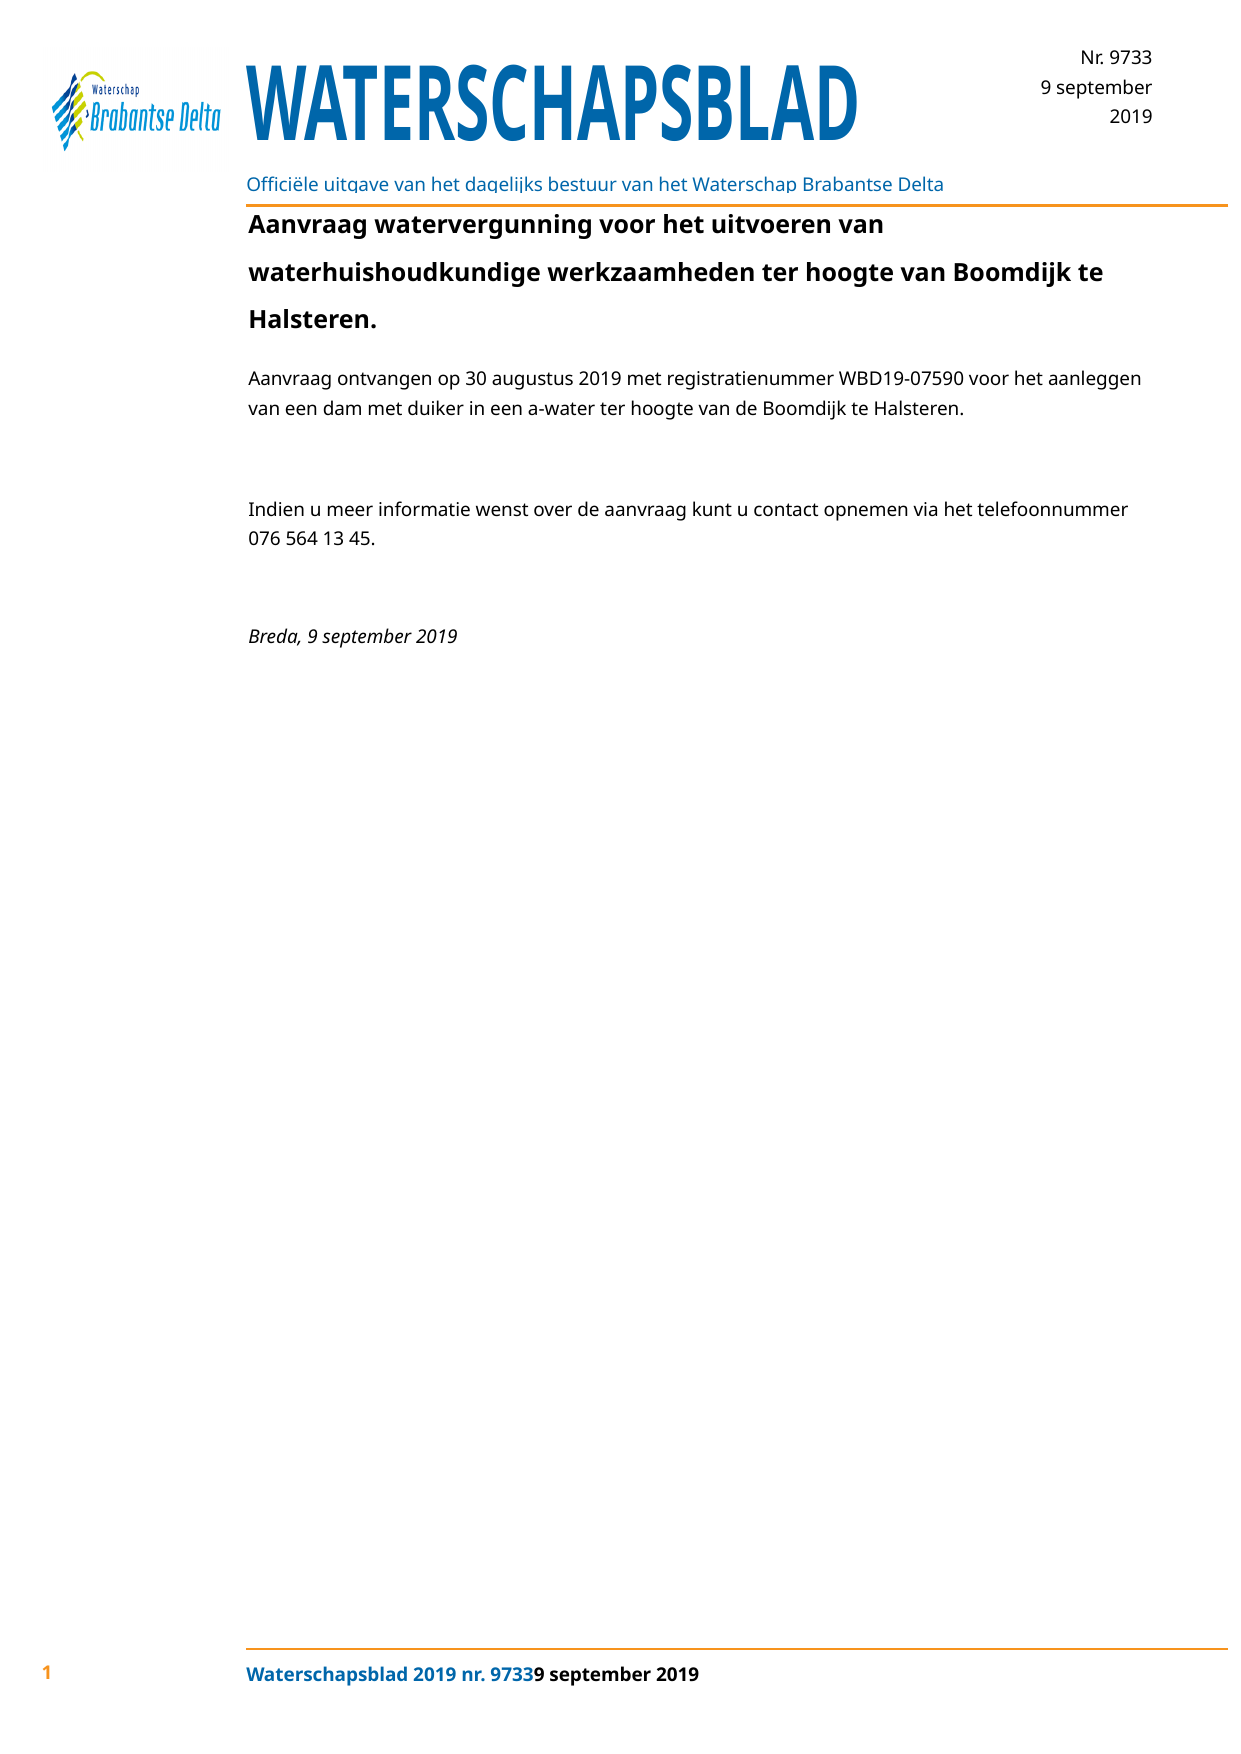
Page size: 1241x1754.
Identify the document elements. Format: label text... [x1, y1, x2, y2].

picture [41, 47, 231, 172]
text Breda, 9 september 2019 [248, 624, 1152, 649]
text Indien u meer informatie wenst over de aanvraag kunt u contact opnemen via het telefoonnummer 076 564 13 45. [248, 496, 1152, 551]
text Aanvraag watervergunning voor het uitvoeren van waterhuishoudkundige werkzaamheden ter hoogte van Boomdijk te Halsteren. [248, 207, 1152, 336]
text Aanvraag ontvangen op 30 augustus 2019 met registratienummer WBD19-07590 voor het aanleggen van een dam met duiker in een a-water ter hoogte van de Boomdijk te Halsteren. [248, 366, 1152, 421]
